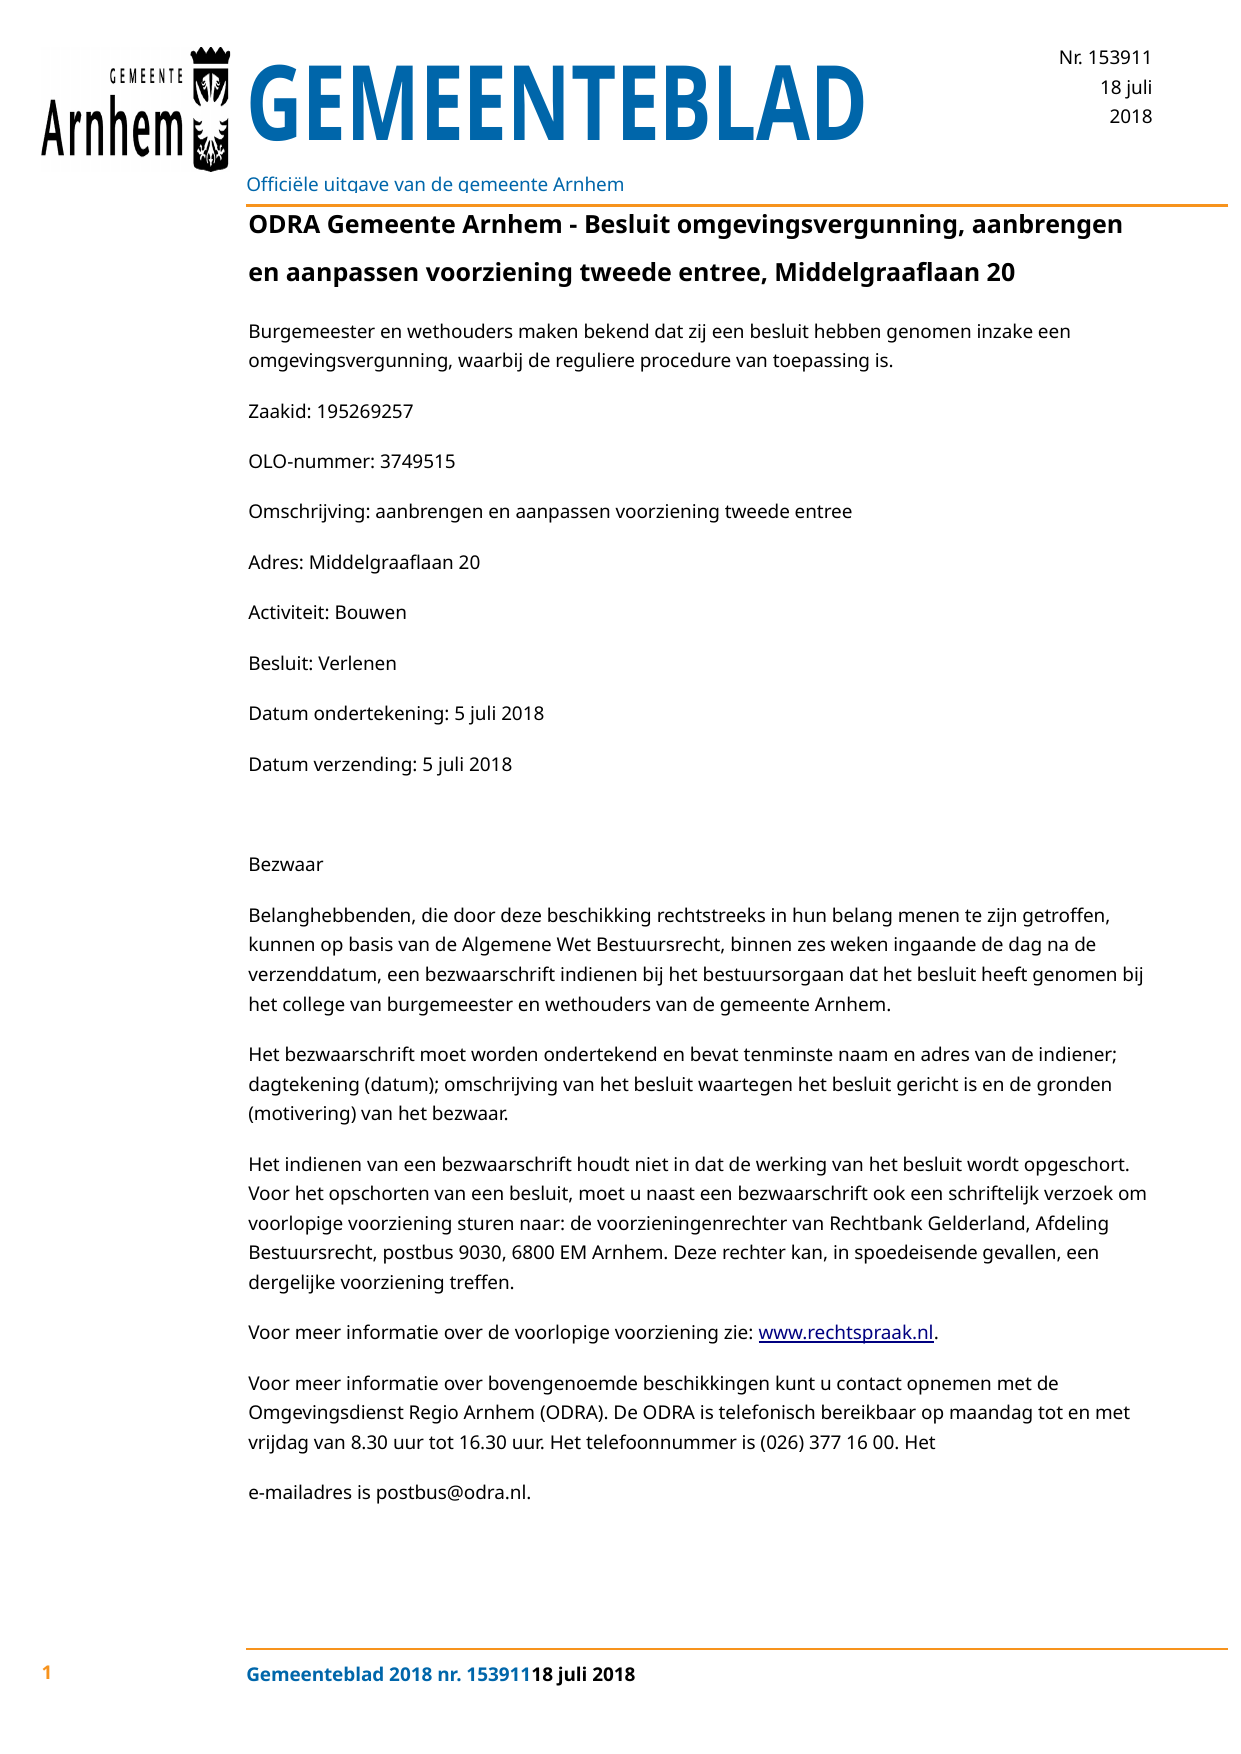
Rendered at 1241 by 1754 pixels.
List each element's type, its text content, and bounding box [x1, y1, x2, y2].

text Besluit: Verlenen [248, 650, 1152, 676]
text Voor meer informatie over bovengenoemde beschikkingen kunt u contact opnemen met de Omgevingsdienst Regio Arnhem (ODRA). De ODRA is telefonisch bereikbaar op maandag tot en met vrijdag van 8.30 uur tot 16.30 uur. Het telefoonnummer is (026) 377 16 00. Het [248, 1370, 1152, 1455]
text ODRA Gemeente Arnhem - Besluit omgevingsvergunning, aanbrengen en aanpassen voorziening tweede entree, Middelgraaflaan 20 [248, 207, 1152, 288]
text Het indienen van een bezwaarschrift houdt niet in dat de werking van het besluit wordt opgeschort. Voor het opschorten van een besluit, moet u naast een bezwaarschrift ook een schriftelijk verzoek om voorlopige voorziening sturen naar: de voorzieningenrechter van Rechtbank Gelderland, Afdeling Bestuursrecht, postbus 9030, 6800 EM Arnhem. Deze rechter kan, in spoedeisende gevallen, een dergelijke voorziening treffen. [248, 1151, 1152, 1295]
text Datum ondertekening: 5 juli 2018 [248, 700, 1152, 726]
text Activiteit: Bouwen [248, 599, 1152, 625]
text Adres: Middelgraaflaan 20 [248, 549, 1152, 575]
text Zaakid: 195269257 [248, 398, 1152, 424]
text Voor meer informatie over de voorlopige voorziening zie: www.rechtspraak.nl. [248, 1319, 1152, 1345]
text OLO-nummer: 3749515 [248, 448, 1152, 474]
picture [41, 47, 231, 172]
text Het bezwaarschrift moet worden ondertekend en bevat tenminste naam en adres van de indiener; dagtekening (datum); omschrijving van het besluit waartegen het besluit gericht is en de gronden (motivering) van het bezwaar. [248, 1041, 1152, 1126]
text e-mailadres is postbus@odra.nl. [248, 1479, 1152, 1505]
text Belanghebbenden, die door deze beschikking rechtstreeks in hun belang menen te zijn getroffen, kunnen op basis van de Algemene Wet Bestuursrecht, binnen zes weken ingaande de dag na de verzenddatum, een bezwaarschrift indienen bij het bestuursorgaan dat het besluit heeft genomen bij het college van burgemeester en wethouders van de gemeente Arnhem. [248, 902, 1152, 1017]
text Datum verzending: 5 juli 2018 [248, 751, 1152, 777]
text Omschrijving: aanbrengen en aanpassen voorziening tweede entree [248, 499, 1152, 524]
text Bezwaar [248, 852, 1152, 877]
text Burgemeester en wethouders maken bekend dat zij een besluit hebben genomen inzake een omgevingsvergunning, waarbij de reguliere procedure van toepassing is. [248, 318, 1152, 373]
